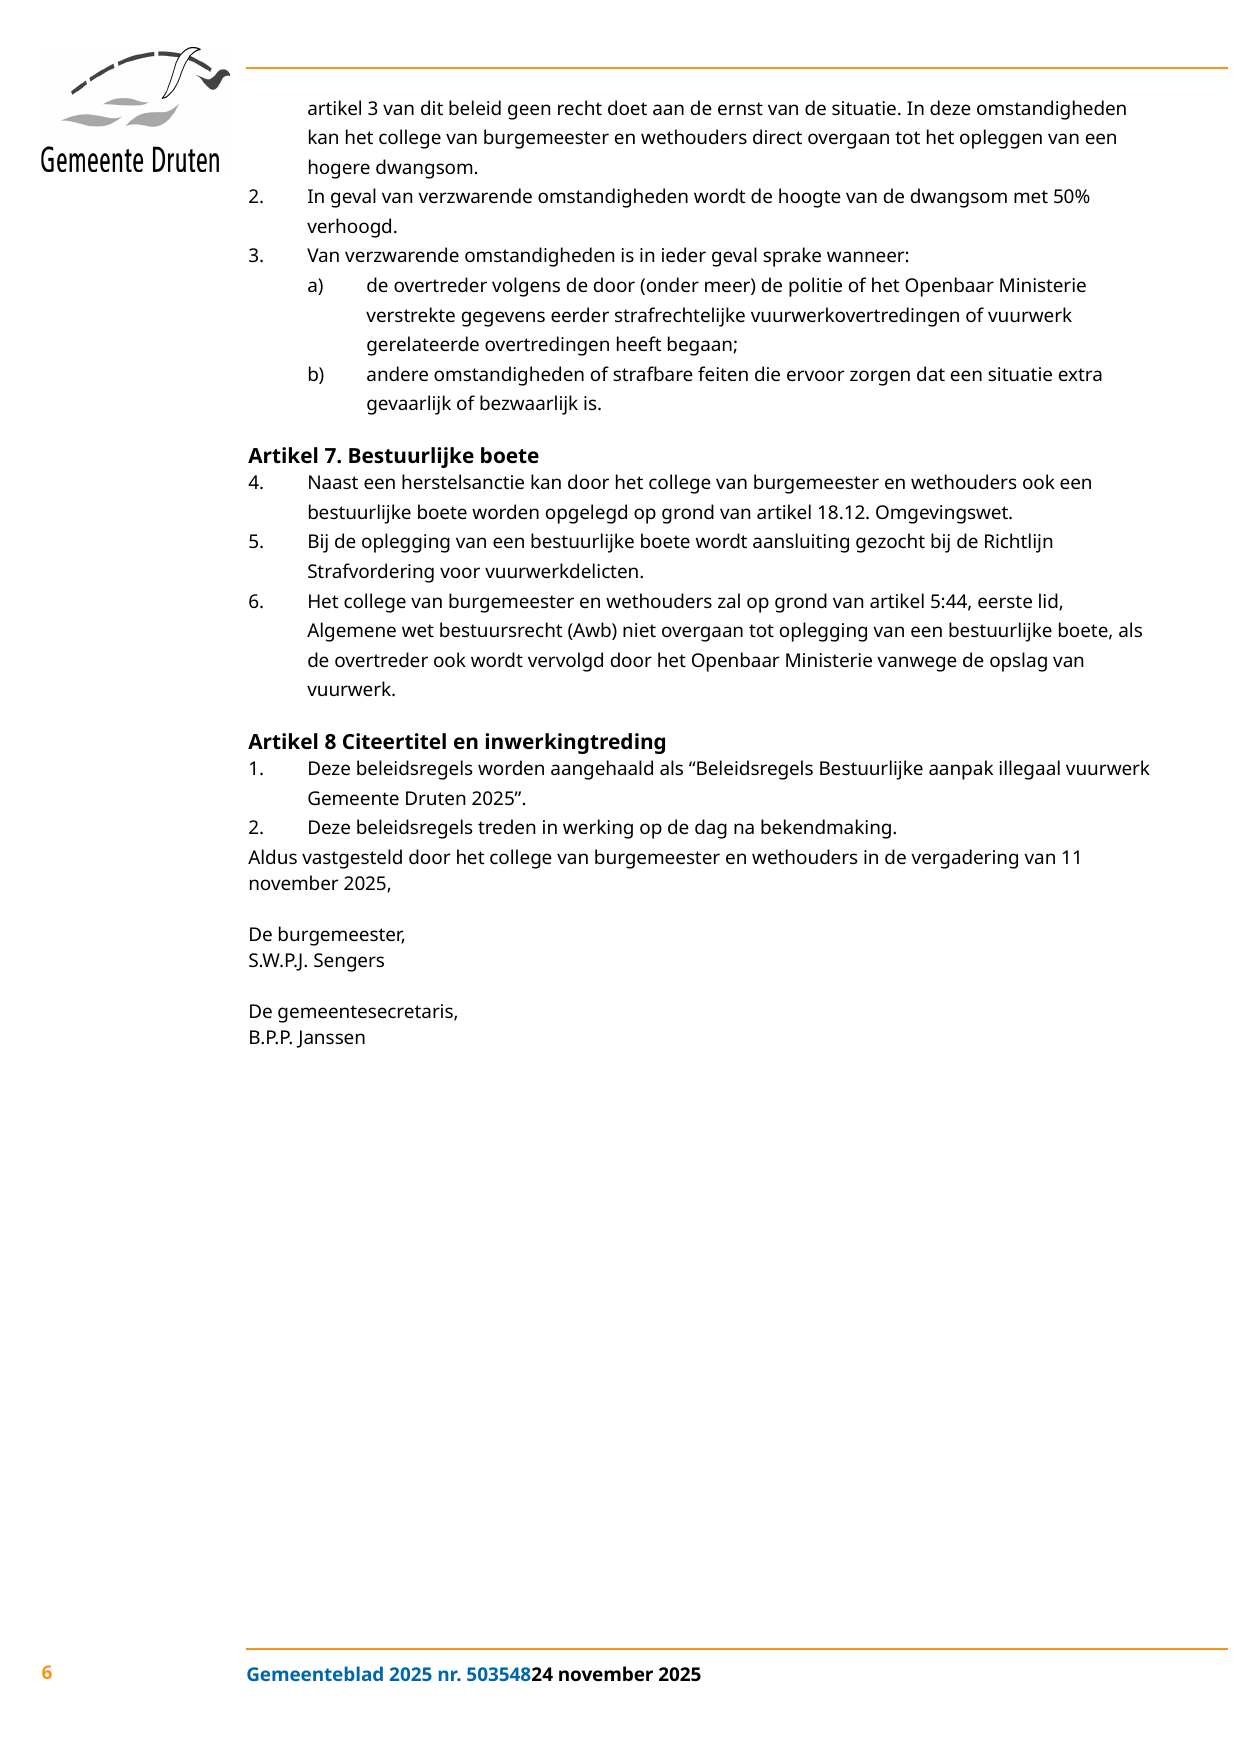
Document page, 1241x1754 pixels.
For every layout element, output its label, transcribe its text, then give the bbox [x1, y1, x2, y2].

list Naast een herstelsanctie kan door het college van burgemeester en wethouders ook een bestuurlijke boete worden opgelegd op grond van artikel 18.12. Omgevingswet. [248, 469, 1152, 525]
list Deze beleidsregels worden aangehaald als “Beleidsregels Bestuurlijke aanpak illegaal vuurwerk Gemeente Druten 2025”. [248, 755, 1152, 811]
list de overtreder volgens de door (onder meer) de politie of het Openbaar Ministerie verstrekte gegevens eerder strafrechtelijke vuurwerkovertredingen of vuurwerk gerelateerde overtredingen heeft begaan; [307, 272, 1152, 357]
text S.W.P.J. Sengers [248, 947, 1152, 973]
list artikel 3 van dit beleid geen recht doet aan de ernst van de situatie. In deze omstandigheden kan het college van burgemeester en wethouders direct overgaan tot het opleggen van een hogere dwangsom. [248, 95, 1152, 180]
text Aldus vastgesteld door het college van burgemeester en wethouders in de vergadering van 11 november 2025, [248, 844, 1152, 896]
list Van verzwarende omstandigheden is in ieder geval sprake wanneer: [248, 243, 1152, 268]
list In geval van verzwarende omstandigheden wordt de hoogte van de dwangsom met 50% verhoogd. [248, 183, 1152, 239]
list Bij de oplegging van een bestuurlijke boete wordt aansluiting gezocht bij de Richtlijn Strafvordering voor vuurwerkdelicten. [248, 529, 1152, 584]
list Het college van burgemeester en wethouders zal op grond van artikel 5:44, eerste lid, Algemene wet bestuursrecht (Awb) niet overgaan tot oplegging van een bestuurlijke boete, als de overtreder ook wordt vervolgd door het Openbaar Ministerie vanwege de opslag van vuurwerk. [248, 588, 1152, 702]
text Artikel 7. Bestuurlijke boete [248, 441, 1152, 469]
list andere omstandigheden of strafbare feiten die ervoor zorgen dat een situatie extra gevaarlijk of bezwaarlijk is. [307, 361, 1152, 416]
picture [41, 47, 231, 172]
text De burgemeester, [248, 921, 1152, 947]
text B.P.P. Janssen [248, 1024, 1152, 1050]
text De gemeentesecretaris, [248, 998, 1152, 1024]
text Artikel 8 Citeertitel en inwerkingtreding [248, 727, 1152, 755]
list Deze beleidsregels treden in werking op de dag na bekendmaking. [248, 814, 1152, 840]
